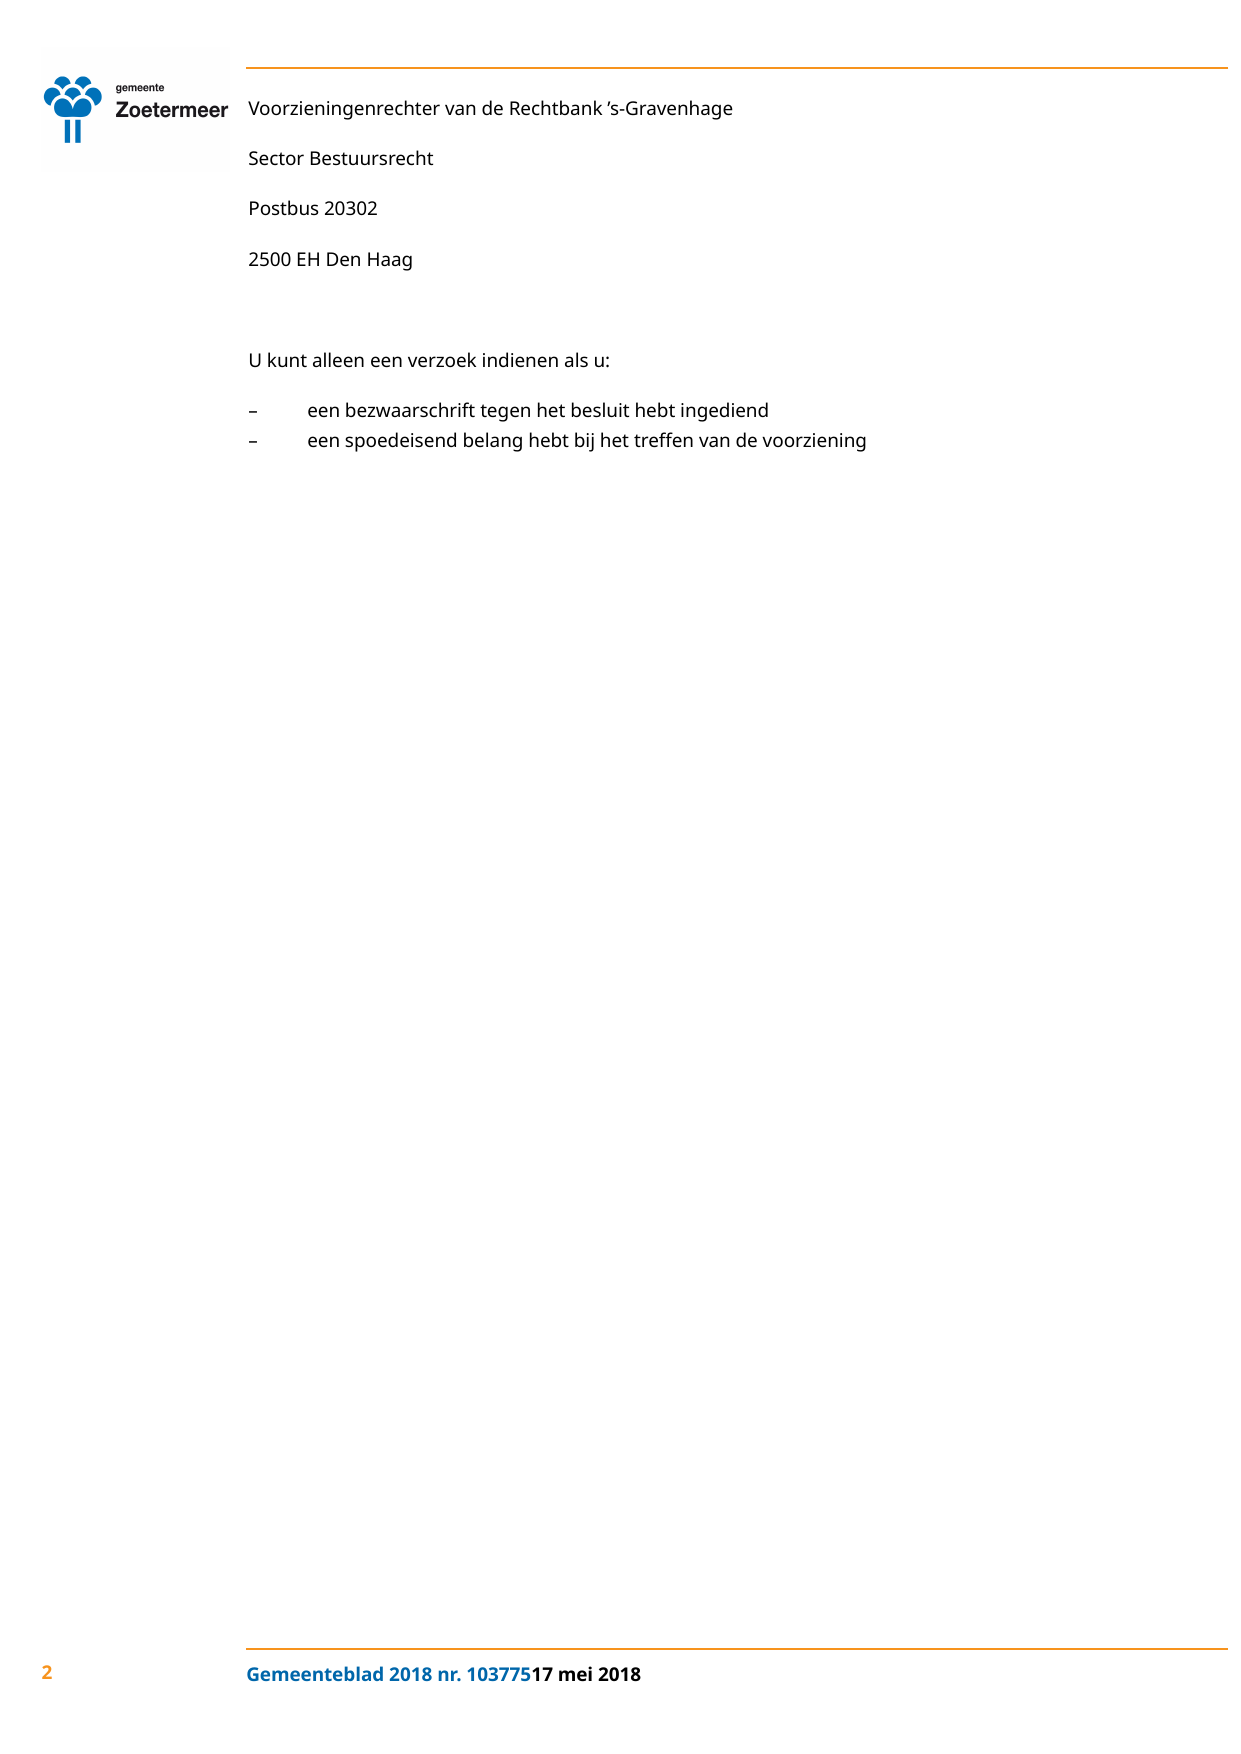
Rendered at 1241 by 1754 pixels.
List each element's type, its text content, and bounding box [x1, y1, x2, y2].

picture [41, 47, 231, 172]
list een spoedeisend belang hebt bij het treffen van de voorziening [248, 427, 1152, 453]
text Voorzieningenrechter van de Rechtbank ’s-Gravenhage [248, 95, 1152, 121]
text Postbus 20302 [248, 196, 1152, 221]
text U kunt alleen een verzoek indienen als u: [248, 347, 1152, 373]
list een bezwaarschrift tegen het besluit hebt ingediend [248, 397, 1152, 423]
text Sector Bestuursrecht [248, 145, 1152, 171]
text 2500 EH Den Haag [248, 246, 1152, 272]
